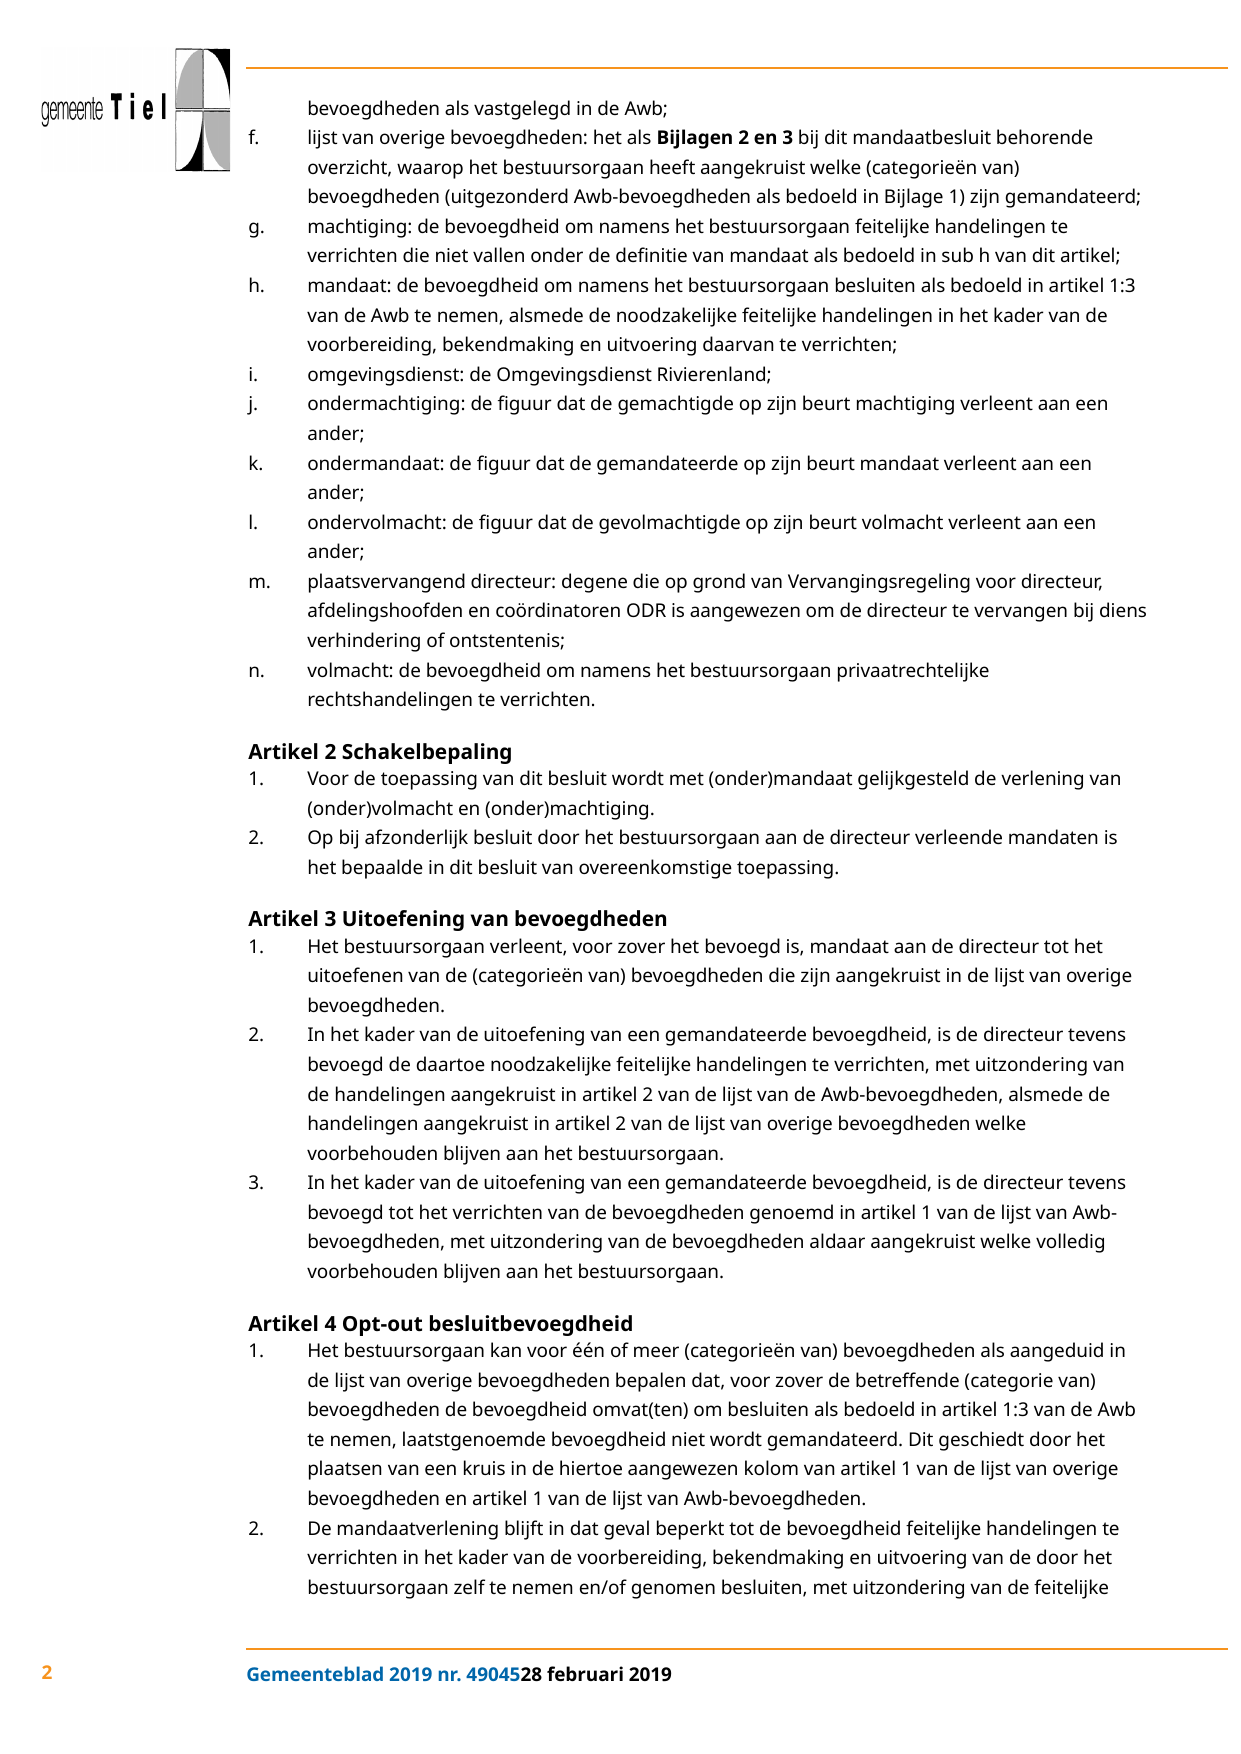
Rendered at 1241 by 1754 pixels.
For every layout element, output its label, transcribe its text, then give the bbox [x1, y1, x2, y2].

list Voor de toepassing van dit besluit wordt met (onder)mandaat gelijkgesteld de verlening van (onder)volmacht en (onder)machtiging. [248, 765, 1152, 821]
list plaatsvervangend directeur: degene die op grond van Vervangingsregeling voor directeur, afdelingshoofden en coördinatoren ODR is aangewezen om de directeur te vervangen bij diens verhindering of ontstentenis; [248, 568, 1152, 653]
list machtiging: de bevoegdheid om namens het bestuursorgaan feitelijke handelingen te verrichten die niet vallen onder de definitie van mandaat als bedoeld in sub h van dit artikel; [248, 213, 1152, 268]
list ondervolmacht: de figuur dat de gevolmachtigde op zijn beurt volmacht verleent aan een ander; [248, 509, 1152, 564]
list Het bestuursorgaan verleent, voor zover het bevoegd is, mandaat aan de directeur tot het uitoefenen van de (categorieën van) bevoegdheden die zijn aangekruist in de lijst van overige bevoegdheden. [248, 933, 1152, 1018]
list mandaat: de bevoegdheid om namens het bestuursorgaan besluiten als bedoeld in artikel 1:3 van de Awb te nemen, alsmede de noodzakelijke feitelijke handelingen in het kader van de voorbereiding, bekendmaking en uitvoering daarvan te verrichten; [248, 272, 1152, 357]
list bevoegdheden als vastgelegd in de Awb; [248, 95, 1152, 121]
list Het bestuursorgaan kan voor één of meer (categorieën van) bevoegdheden als aangeduid in de lijst van overige bevoegdheden bepalen dat, voor zover de betreffende (categorie van) bevoegdheden de bevoegdheid omvat(ten) om besluiten als bedoeld in artikel 1:3 van de Awb te nemen, laatstgenoemde bevoegdheid niet wordt gemandateerd. Dit geschiedt door het plaatsen van een kruis in de hiertoe aangewezen kolom van artikel 1 van de lijst van overige bevoegdheden en artikel 1 van de lijst van Awb-bevoegdheden. [248, 1337, 1152, 1511]
text Artikel 2 Schakelbepaling [248, 737, 1152, 765]
picture [41, 47, 231, 172]
list In het kader van de uitoefening van een gemandateerde bevoegdheid, is de directeur tevens bevoegd tot het verrichten van de bevoegdheden genoemd in artikel 1 van de lijst van Awb-bevoegdheden, met uitzondering van de bevoegdheden aldaar aangekruist welke volledig voorbehouden blijven aan het bestuursorgaan. [248, 1169, 1152, 1284]
list lijst van overige bevoegdheden: het als Bijlagen 2 en 3 bij dit mandaatbesluit behorende overzicht, waarop het bestuursorgaan heeft aangekruist welke (categorieën van) bevoegdheden (uitgezonderd Awb-bevoegdheden als bedoeld in Bijlage 1) zijn gemandateerd; [248, 124, 1152, 209]
list omgevingsdienst: de Omgevingsdienst Rivierenland; [248, 361, 1152, 387]
list Op bij afzonderlijk besluit door het bestuursorgaan aan de directeur verleende mandaten is het bepaalde in dit besluit van overeenkomstige toepassing. [248, 824, 1152, 880]
list ondermandaat: de figuur dat de gemandateerde op zijn beurt mandaat verleent aan een ander; [248, 450, 1152, 505]
list In het kader van de uitoefening van een gemandateerde bevoegdheid, is de directeur tevens bevoegd de daartoe noodzakelijke feitelijke handelingen te verrichten, met uitzondering van de handelingen aangekruist in artikel 2 van de lijst van de Awb-bevoegdheden, alsmede de handelingen aangekruist in artikel 2 van de lijst van overige bevoegdheden welke voorbehouden blijven aan het bestuursorgaan. [248, 1022, 1152, 1166]
list ondermachtiging: de figuur dat de gemachtigde op zijn beurt machtiging verleent aan een ander; [248, 391, 1152, 446]
text Artikel 3 Uitoefening van bevoegdheden [248, 904, 1152, 933]
list volmacht: de bevoegdheid om namens het bestuursorgaan privaatrechtelijke rechtshandelingen te verrichten. [248, 657, 1152, 712]
text Artikel 4 Opt-out besluitbevoegdheid [248, 1309, 1152, 1337]
list De mandaatverlening blijft in dat geval beperkt tot de bevoegdheid feitelijke handelingen te verrichten in het kader van de voorbereiding, bekendmaking en uitvoering van de door het bestuursorgaan zelf te nemen en/of genomen besluiten, met uitzondering van de feitelijke [248, 1515, 1152, 1599]
